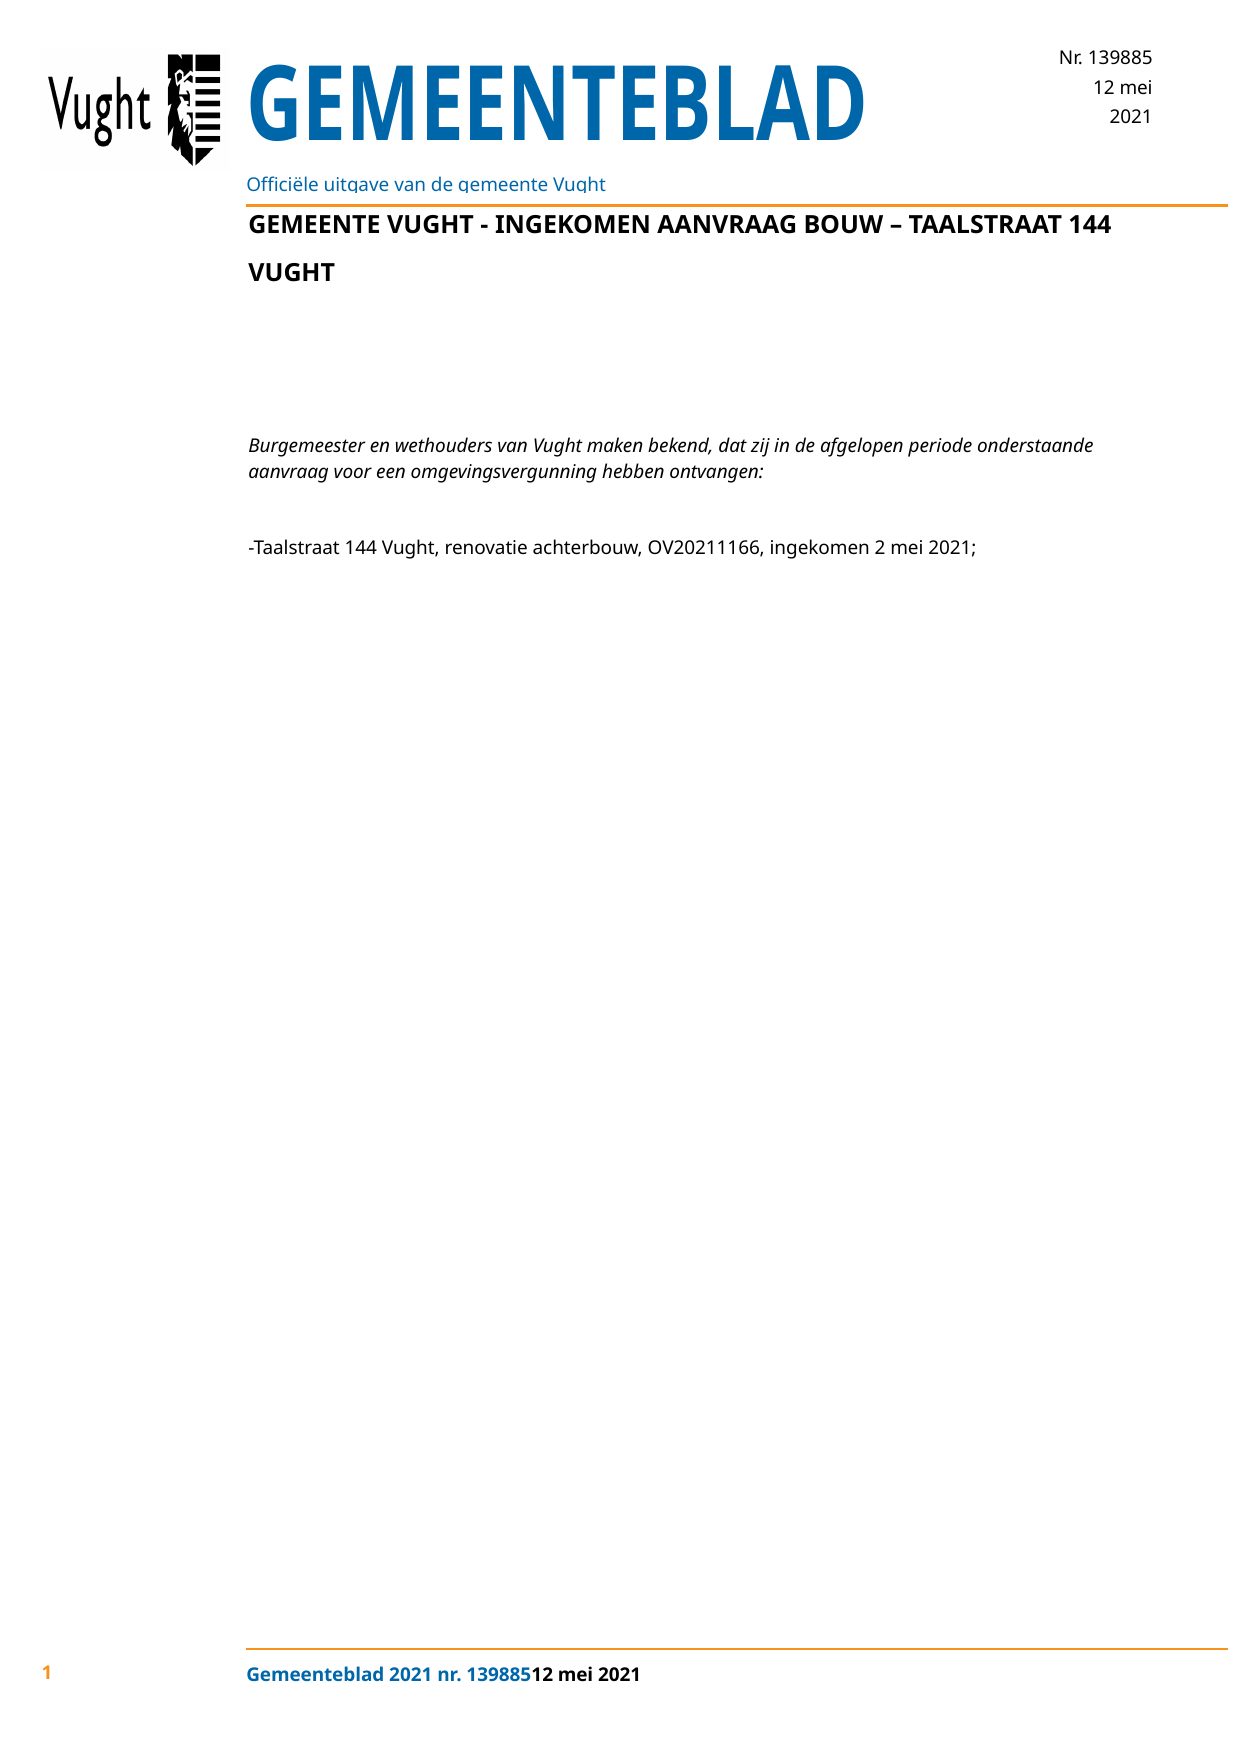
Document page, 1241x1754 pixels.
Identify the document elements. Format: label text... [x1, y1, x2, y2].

text Burgemeester en wethouders van Vught maken bekend, dat zij in de afgelopen periode onderstaande aanvraag voor een omgevingsvergunning hebben ontvangen: [248, 432, 1152, 484]
text -Taalstraat 144 Vught, renovatie achterbouw, OV20211166, ingekomen 2 mei 2021; [248, 534, 1152, 560]
text GEMEENTE VUGHT - INGEKOMEN AANVRAAG BOUW – TAALSTRAAT 144 VUGHT [248, 207, 1152, 288]
picture [41, 47, 231, 172]
